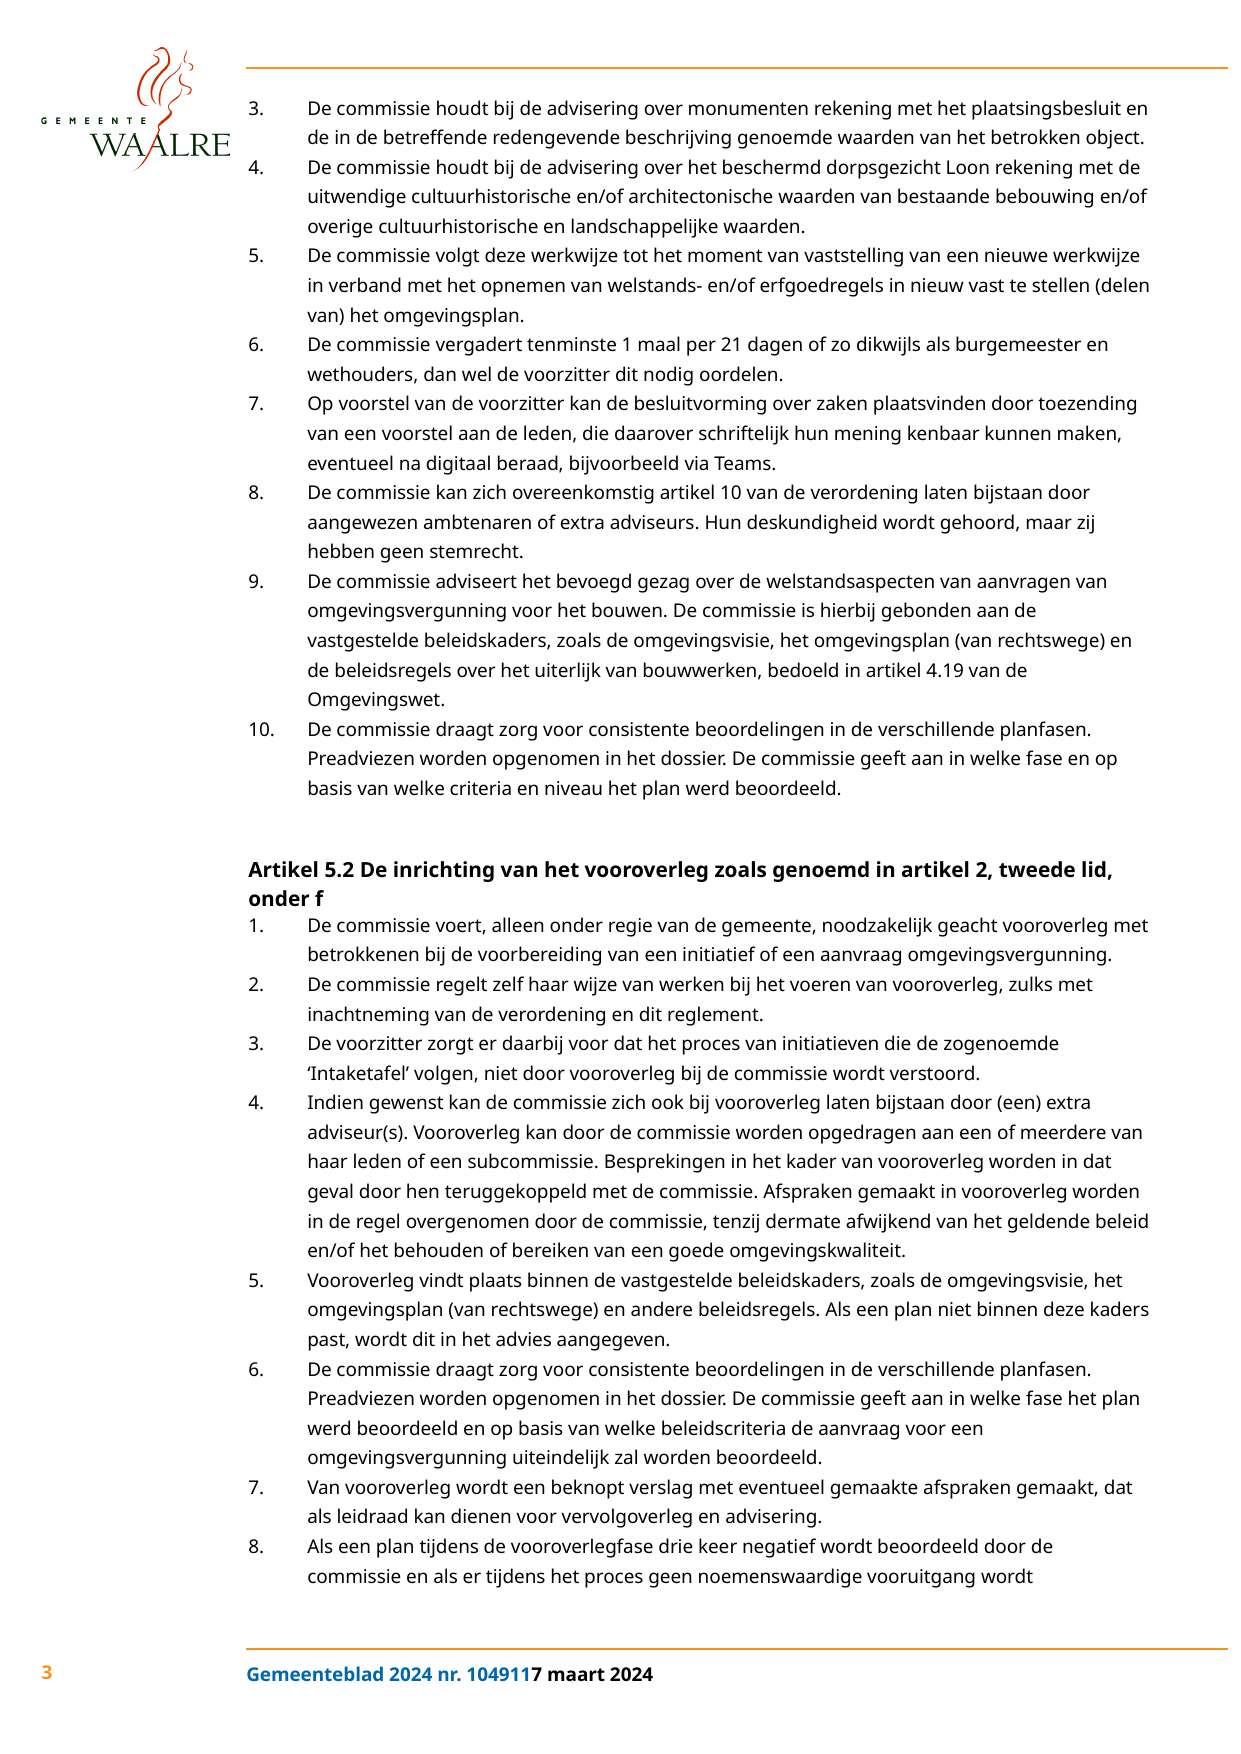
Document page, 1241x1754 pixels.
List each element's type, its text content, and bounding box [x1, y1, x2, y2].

list Indien gewenst kan de commissie zich ook bij vooroverleg laten bijstaan door (een) extra adviseur(s). Vooroverleg kan door de commissie worden opgedragen aan een of meerdere van haar leden of een subcommissie. Besprekingen in het kader van vooroverleg worden in dat geval door hen teruggekoppeld met de commissie. Afspraken gemaakt in vooroverleg worden in de regel overgenomen door de commissie, tenzij dermate afwijkend van het geldende beleid en/of het behouden of bereiken van een goede omgevingskwaliteit. [248, 1089, 1152, 1263]
list Op voorstel van de voorzitter kan de besluitvorming over zaken plaatsvinden door toezending van een voorstel aan de leden, die daarover schriftelijk hun mening kenbaar kunnen maken, eventueel na digitaal beraad, bijvoorbeeld via Teams. [248, 391, 1152, 476]
list De commissie houdt bij de advisering over het beschermd dorpsgezicht Loon rekening met de uitwendige cultuurhistorische en/of architectonische waarden van bestaande bebouwing en/of overige cultuurhistorische en landschappelijke waarden. [248, 154, 1152, 239]
picture [41, 47, 231, 172]
list De commissie regelt zelf haar wijze van werken bij het voeren van vooroverleg, zulks met inachtneming van de verordening en dit reglement. [248, 971, 1152, 1027]
list De commissie draagt zorg voor consistente beoordelingen in de verschillende planfasen. Preadviezen worden opgenomen in het dossier. De commissie geeft aan in welke fase en op basis van welke criteria en niveau het plan werd beoordeeld. [248, 716, 1152, 801]
list Als een plan tijdens de vooroverlegfase drie keer negatief wordt beoordeeld door de commissie en als er tijdens het proces geen noemenswaardige vooruitgang wordt [248, 1533, 1152, 1589]
list De commissie kan zich overeenkomstig artikel 10 van de verordening laten bijstaan door aangewezen ambtenaren of extra adviseurs. Hun deskundigheid wordt gehoord, maar zij hebben geen stemrecht. [248, 479, 1152, 564]
list De commissie voert, alleen onder regie van de gemeente, noodzakelijk geacht vooroverleg met betrokkenen bij de voorbereiding van een initiatief of een aanvraag omgevingsvergunning. [248, 912, 1152, 967]
list Van vooroverleg wordt een beknopt verslag met eventueel gemaakte afspraken gemaakt, dat als leidraad kan dienen voor vervolgoverleg en advisering. [248, 1474, 1152, 1529]
list De commissie vergadert tenminste 1 maal per 21 dagen of zo dikwijls als burgemeester en wethouders, dan wel de voorzitter dit nodig oordelen. [248, 331, 1152, 387]
list De commissie draagt zorg voor consistente beoordelingen in de verschillende planfasen. Preadviezen worden opgenomen in het dossier. De commissie geeft aan in welke fase het plan werd beoordeeld en op basis van welke beleidscriteria de aanvraag voor een omgevingsvergunning uiteindelijk zal worden beoordeeld. [248, 1356, 1152, 1470]
list Vooroverleg vindt plaats binnen de vastgestelde beleidskaders, zoals de omgevingsvisie, het omgevingsplan (van rechtswege) en andere beleidsregels. Als een plan niet binnen deze kaders past, wordt dit in het advies aangegeven. [248, 1267, 1152, 1352]
text Artikel 5.2 De inrichting van het vooroverleg zoals genoemd in artikel 2, tweede lid, onder f [248, 855, 1152, 912]
list De voorzitter zorgt er daarbij voor dat het proces van initiatieven die de zogenoemde ‘Intaketafel’ volgen, niet door vooroverleg bij de commissie wordt verstoord. [248, 1030, 1152, 1086]
list De commissie houdt bij de advisering over monumenten rekening met het plaatsingsbesluit en de in de betreffende redengevende beschrijving genoemde waarden van het betrokken object. [248, 95, 1152, 150]
list De commissie volgt deze werkwijze tot het moment van vaststelling van een nieuwe werkwijze in verband met het opnemen van welstands- en/of erfgoedregels in nieuw vast te stellen (delen van) het omgevingsplan. [248, 243, 1152, 328]
list De commissie adviseert het bevoegd gezag over de welstandsaspecten van aanvragen van omgevingsvergunning voor het bouwen. De commissie is hierbij gebonden aan de vastgestelde beleidskaders, zoals de omgevingsvisie, het omgevingsplan (van rechtswege) en de beleidsregels over het uiterlijk van bouwwerken, bedoeld in artikel 4.19 van de Omgevingswet. [248, 568, 1152, 712]
